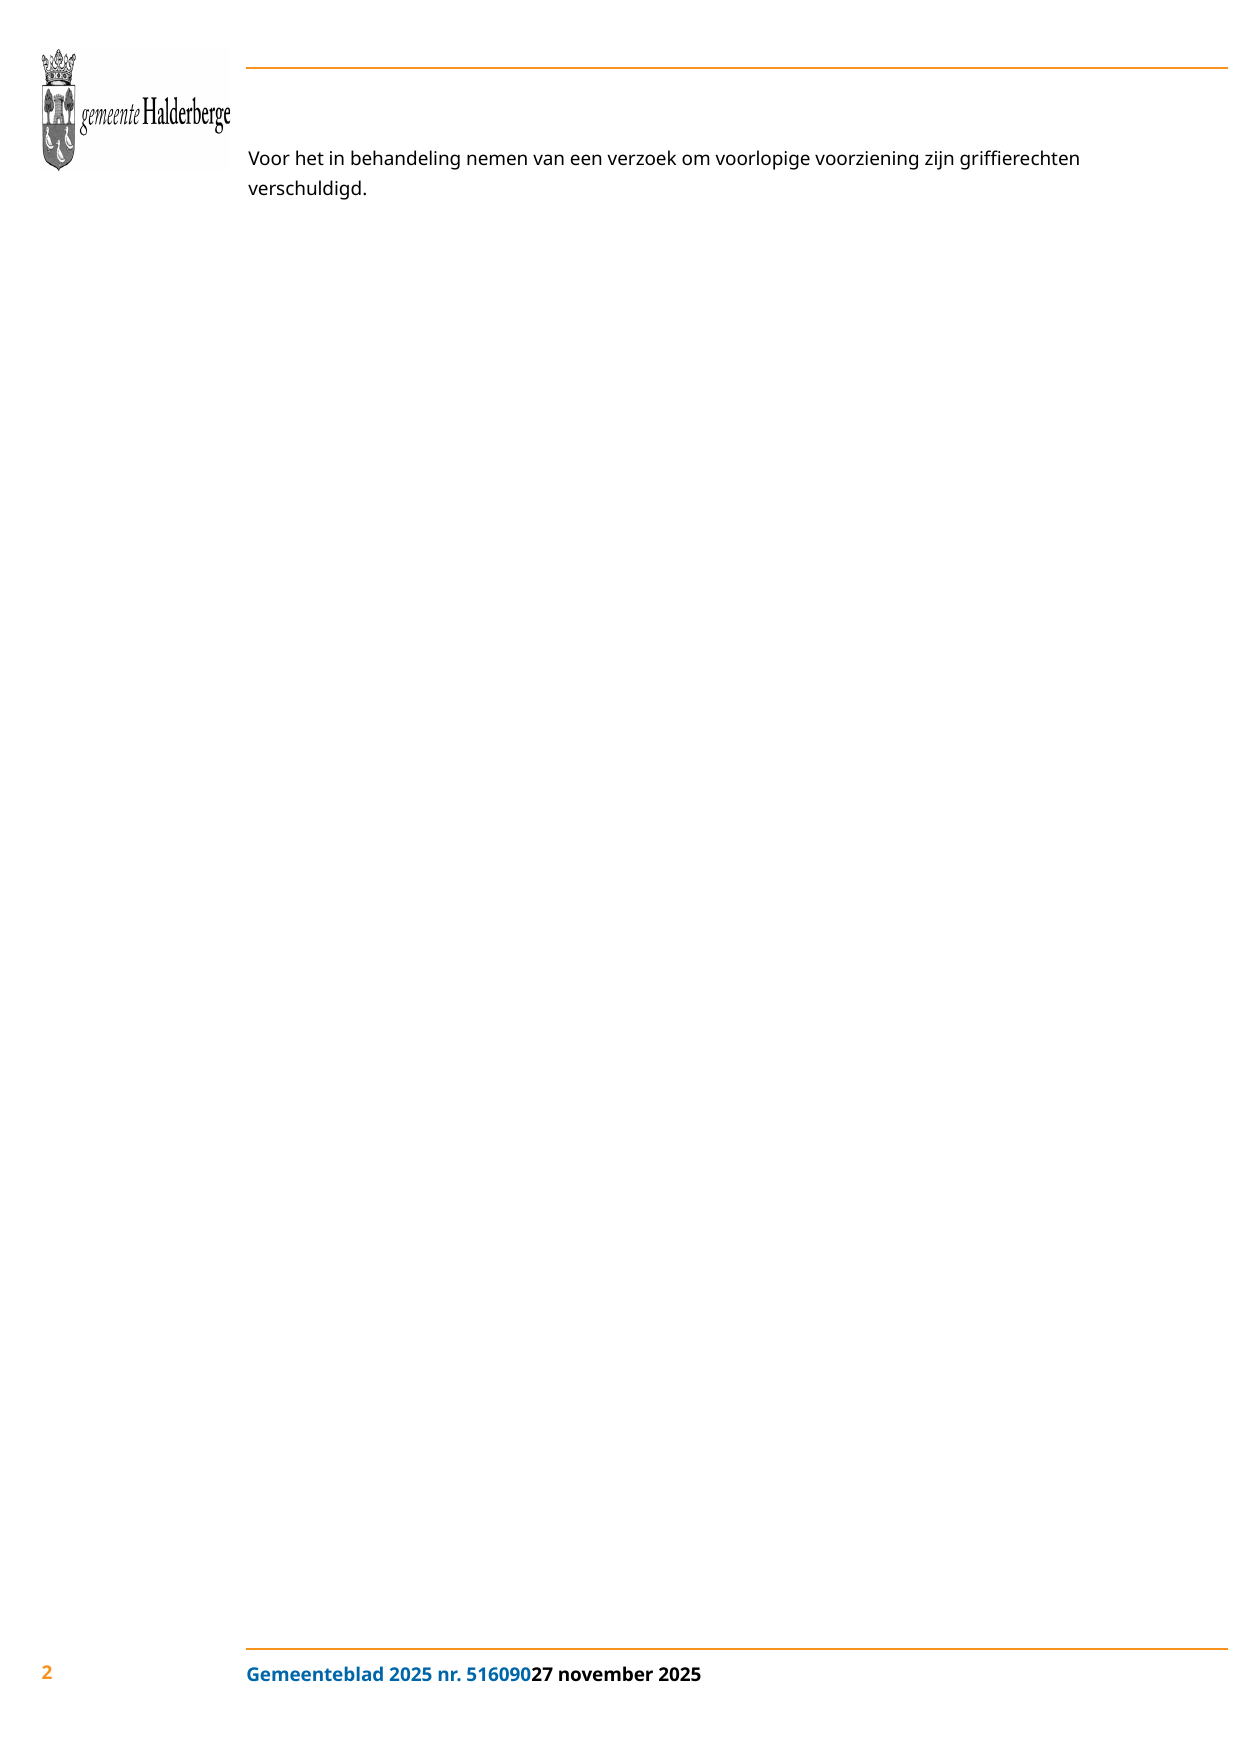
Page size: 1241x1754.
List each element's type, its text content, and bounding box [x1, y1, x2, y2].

picture [41, 47, 231, 172]
text Voor het in behandeling nemen van een verzoek om voorlopige voorziening zijn griffierechten verschuldigd. [248, 145, 1152, 201]
